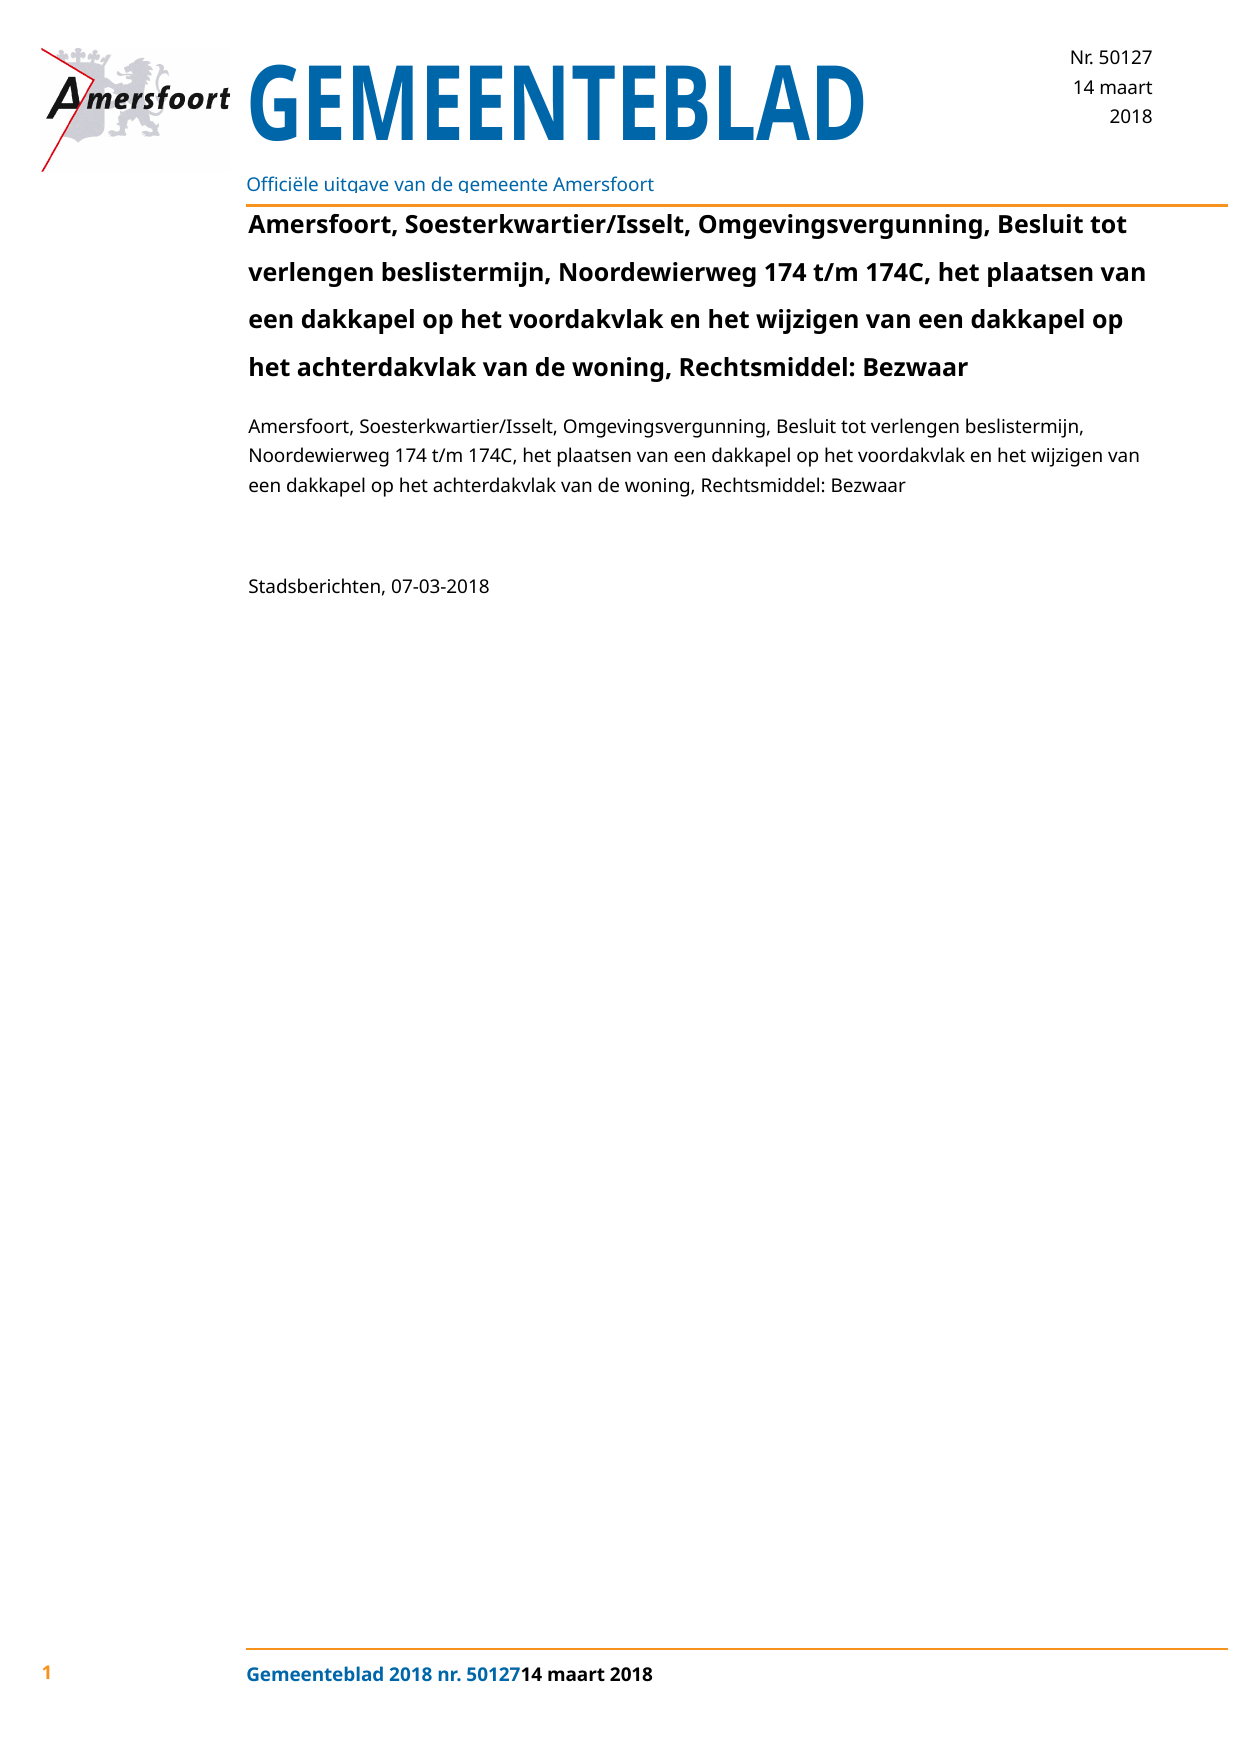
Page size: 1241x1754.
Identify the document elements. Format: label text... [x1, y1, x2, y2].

picture [41, 47, 231, 172]
text Amersfoort, Soesterkwartier/Isselt, Omgevingsvergunning, Besluit tot verlengen beslistermijn, Noordewierweg 174 t/m 174C, het plaatsen van een dakkapel op het voordakvlak en het wijzigen van een dakkapel op het achterdakvlak van de woning, Rechtsmiddel: Bezwaar [248, 413, 1152, 498]
text Amersfoort, Soesterkwartier/Isselt, Omgevingsvergunning, Besluit tot verlengen beslistermijn, Noordewierweg 174 t/m 174C, het plaatsen van een dakkapel op het voordakvlak en het wijzigen van een dakkapel op het achterdakvlak van de woning, Rechtsmiddel: Bezwaar [248, 207, 1152, 384]
text Stadsberichten, 07-03-2018 [248, 573, 1152, 599]
